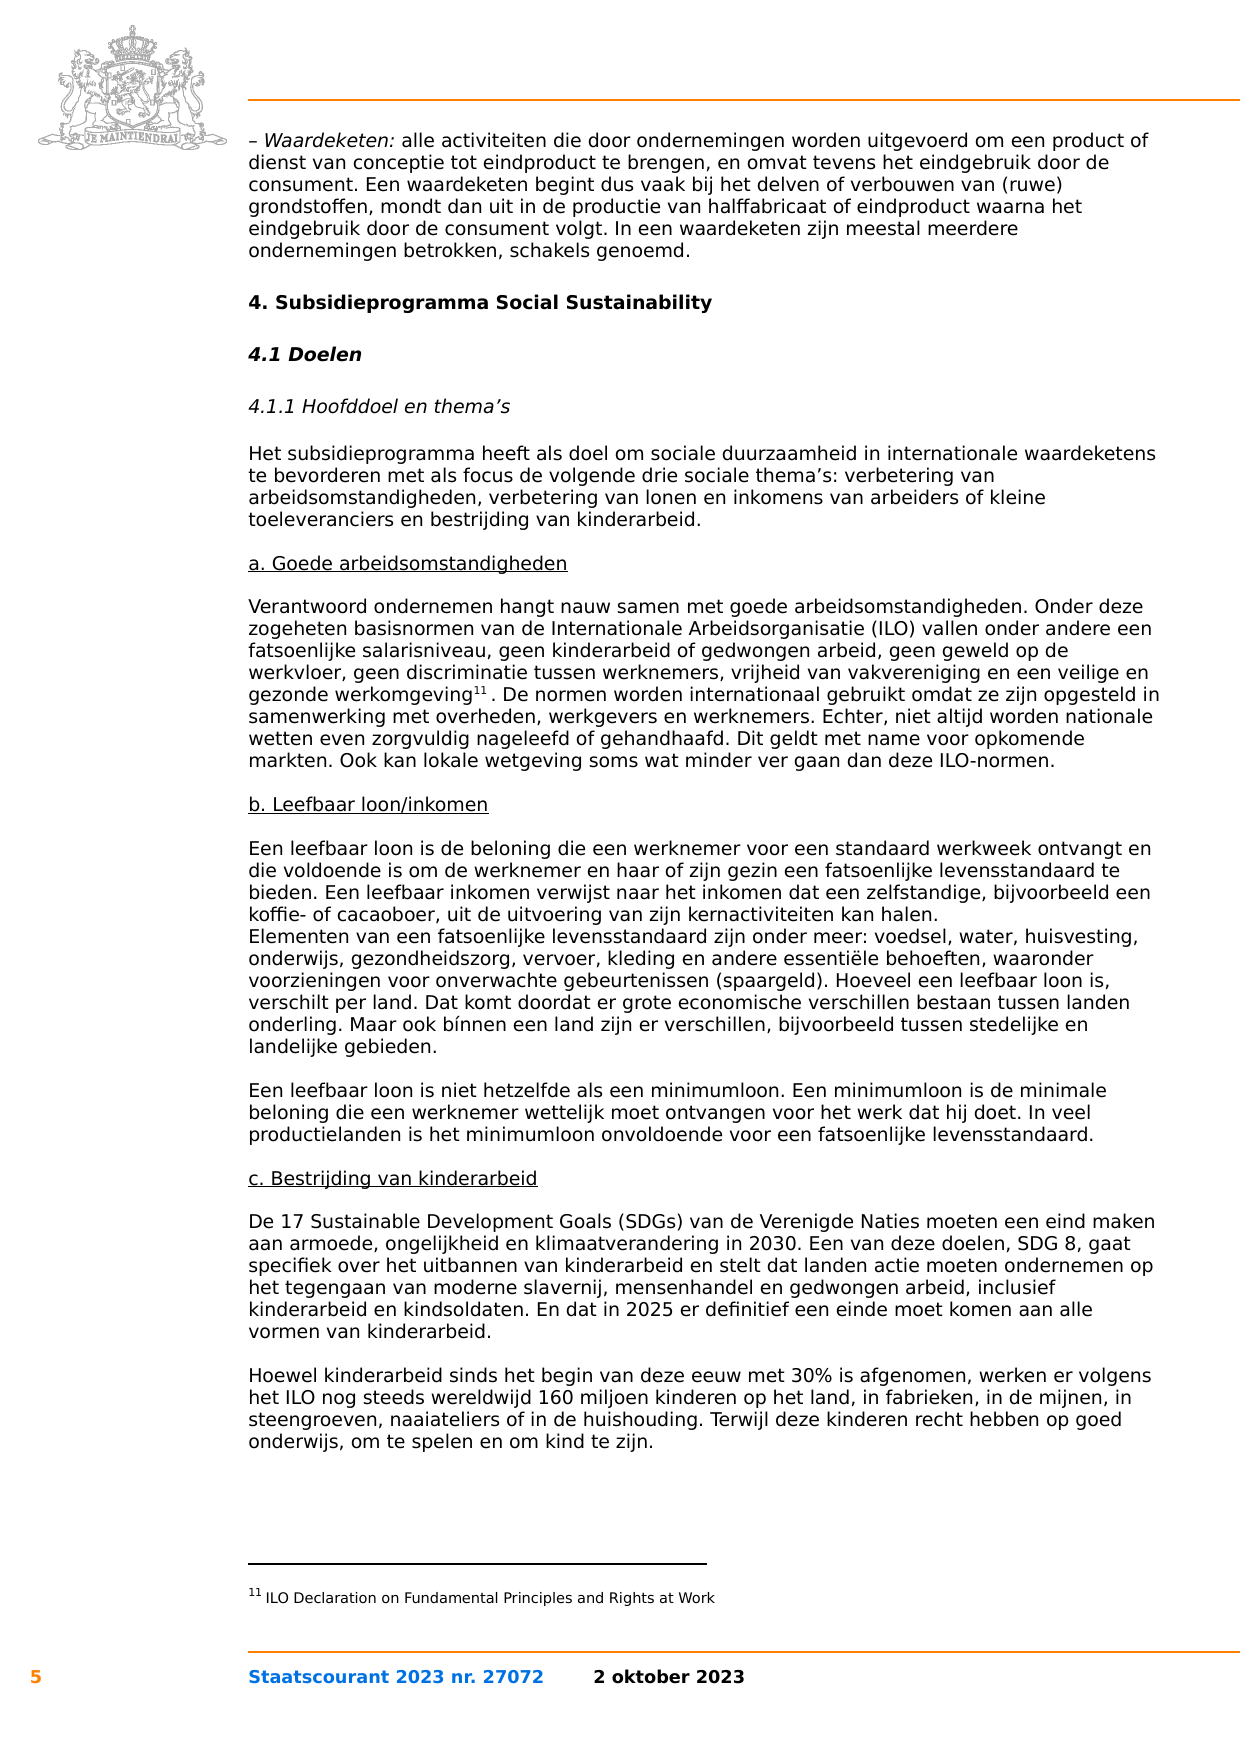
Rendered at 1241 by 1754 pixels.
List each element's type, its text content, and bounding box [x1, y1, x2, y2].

text Het subsidieprogramma heeft als doel om sociale duurzaamheid in internationale waardeketens te bevorderen met als focus de volgende drie sociale thema’s: verbetering van arbeidsomstandigheden, verbetering van lonen en inkomens van arbeiders of kleine toeleveranciers en bestrijding van kinderarbeid. [248, 443, 1163, 531]
subtitle 4.1 Doelen [248, 344, 1163, 366]
subtitle b. Leefbaar loon/inkomen [248, 794, 1163, 816]
text – Waardeketen: alle activiteiten die door ondernemingen worden uitgevoerd om een product of dienst van conceptie tot eindproduct te brengen, en omvat tevens het eindgebruik door de consument. Een waardeketen begint dus vaak bij het delven of verbouwen van (ruwe) grondstoffen, mondt dan uit in de productie van halffabricaat of eindproduct waarna het eindgebruik door de consument volgt. In een waardeketen zijn meestal meerdere ondernemingen betrokken, schakels genoemd. [248, 130, 1163, 262]
text Hoewel kinderarbeid sinds het begin van deze eeuw met 30% is afgenomen, werken er volgens het ILO nog steeds wereldwijd 160 miljoen kinderen op het land, in fabrieken, in de mijnen, in steengroeven, naaiateliers of in de huishouding. Terwijl deze kinderen recht hebben op goed onderwijs, om te spelen en om kind te zijn. [248, 1365, 1163, 1453]
text ILO Declaration on Fundamental Principles and Rights at Work [248, 1586, 1163, 1608]
subtitle c. Bestrijding van kinderarbeid [248, 1167, 1163, 1189]
text Een leefbaar loon is niet hetzelfde als een minimumloon. Een minimumloon is de minimale beloning die een werknemer wettelijk moet ontvangen voor het werk dat hij doet. In veel productielanden is het minimumloon onvoldoende voor een fatsoenlijke levensstandaard. [248, 1079, 1163, 1146]
text Een leefbaar loon is de beloning die een werknemer voor een standaard werkweek ontvangt en die voldoende is om de werknemer en haar of zijn gezin een fatsoenlijke levensstandaard te bieden. Een leefbaar inkomen verwijst naar het inkomen dat een zelfstandige, bijvoorbeeld een koffie- of cacaoboer, uit de uitvoering van zijn kernactiviteiten kan halen. [248, 838, 1163, 926]
subtitle 4. Subsidieprogramma Social Sustainability [248, 292, 1163, 314]
text Verantwoord ondernemen hangt nauw samen met goede arbeidsomstandigheden. Onder deze zogeheten basisnormen van de Internationale Arbeidsorganisatie (ILO) vallen onder andere een fatsoenlijke salarisniveau, geen kinderarbeid of gedwongen arbeid, geen geweld op de werkvloer, geen discriminatie tussen werknemers, vrijheid van vakvereniging en een veilige en gezonde werkomgeving. De normen worden internationaal gebruikt omdat ze zijn opgesteld in samenwerking met overheden, werkgevers en werknemers. Echter, niet altijd worden nationale wetten even zorgvuldig nageleefd of gehandhaafd. Dit geldt met name voor opkomende markten. Ook kan lokale wetgeving soms wat minder ver gaan dan deze ILO-normen. [248, 596, 1163, 772]
picture [38, 25, 227, 150]
text Elementen van een fatsoenlijke levensstandaard zijn onder meer: voedsel, water, huisvesting, onderwijs, gezondheidszorg, vervoer, kleding en andere essentiële behoeften, waaronder voorzieningen voor onverwachte gebeurtenissen (spaargeld). Hoeveel een leefbaar loon is, verschilt per land. Dat komt doordat er grote economische verschillen bestaan tussen landen onderling. Maar ook bínnen een land zijn er verschillen, bijvoorbeeld tussen stedelijke en landelijke gebieden. [248, 926, 1163, 1058]
text De 17 Sustainable Development Goals (SDGs) van de Verenigde Naties moeten een eind maken aan armoede, ongelijkheid en klimaatverandering in 2030. Een van deze doelen, SDG 8, gaat specifiek over het uitbannen van kinderarbeid en stelt dat landen actie moeten ondernemen op het tegengaan van moderne slavernij, mensenhandel en gedwongen arbeid, inclusief kinderarbeid en kindsoldaten. En dat in 2025 er definitief een einde moet komen aan alle vormen van kinderarbeid. [248, 1211, 1163, 1343]
subtitle 4.1.1 Hoofddoel en thema’s [248, 396, 1163, 418]
subtitle a. Goede arbeidsomstandigheden [248, 552, 1163, 574]
